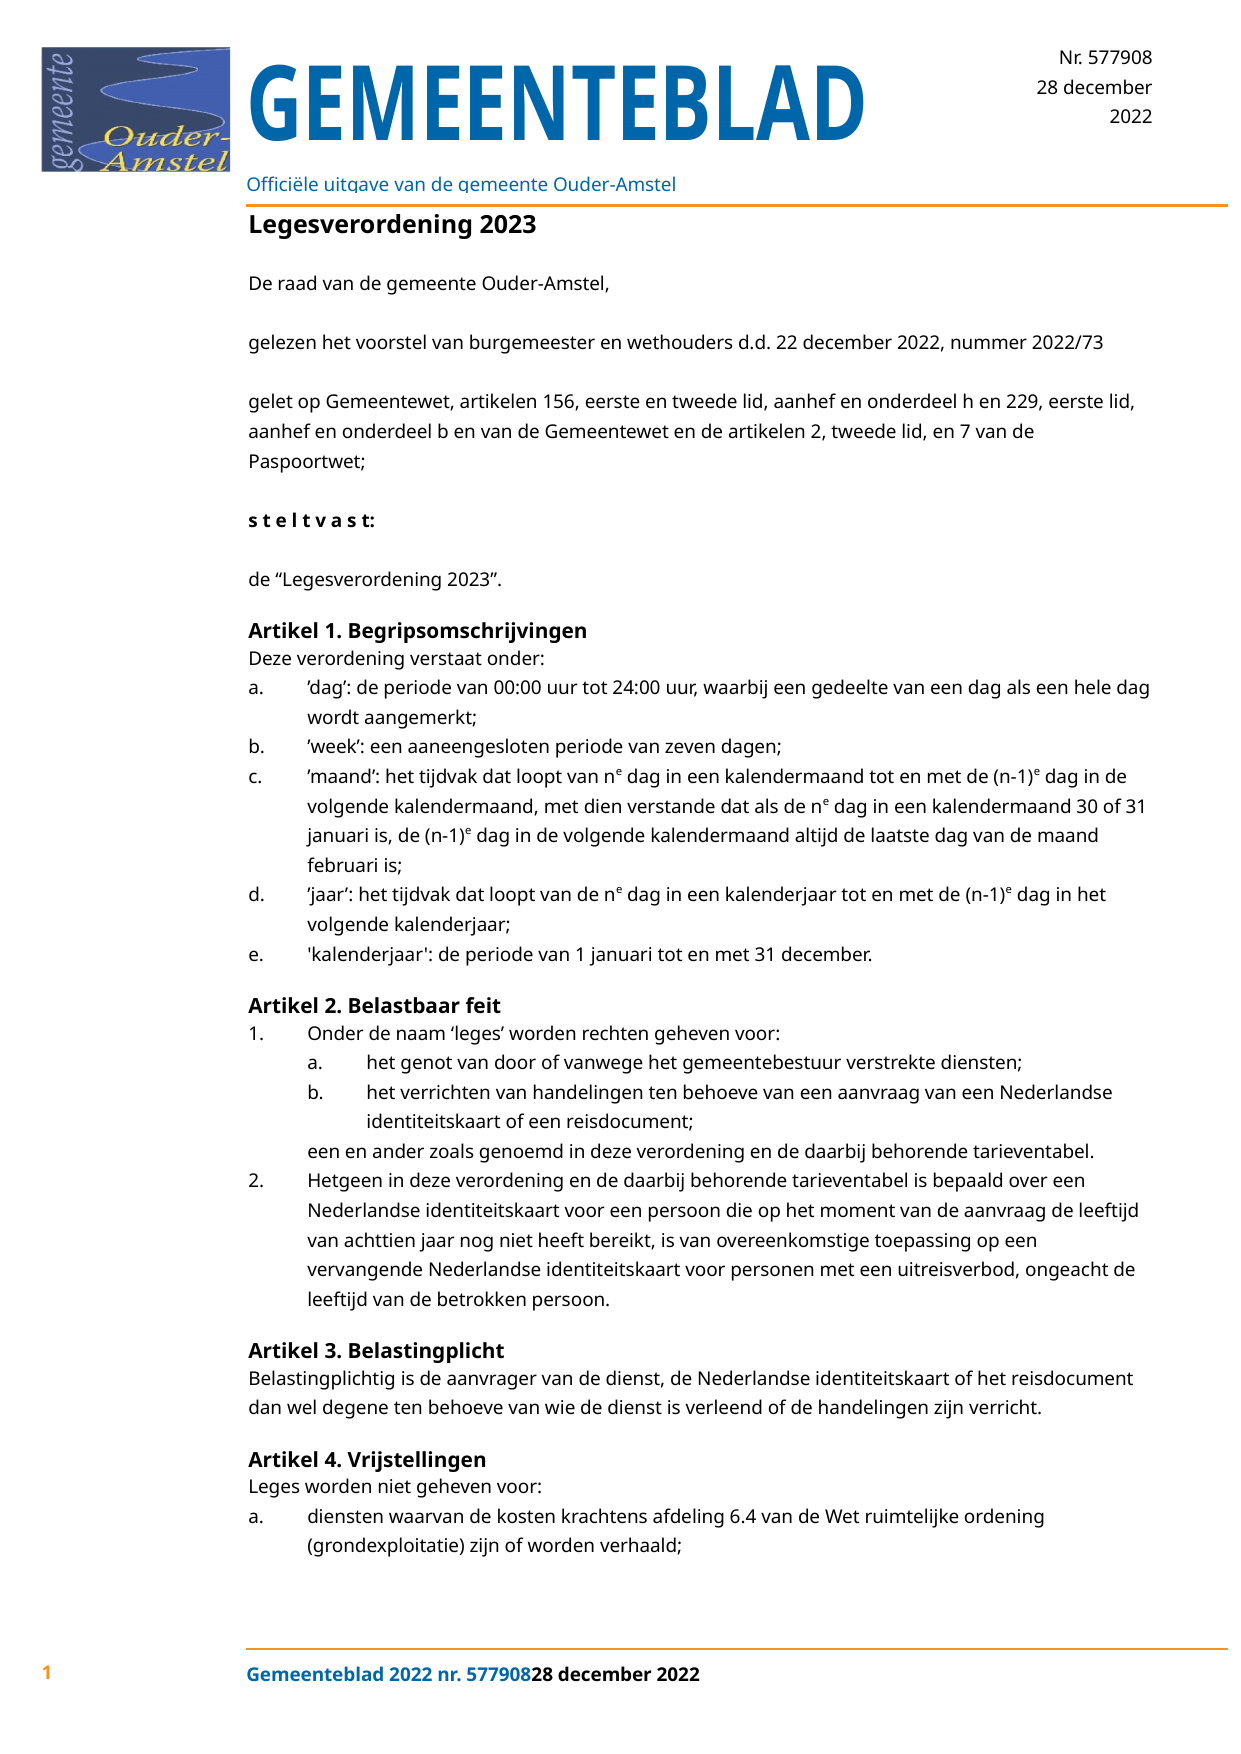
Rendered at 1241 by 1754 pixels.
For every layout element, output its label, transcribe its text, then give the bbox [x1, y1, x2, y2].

list ’maand’: het tijdvak dat loopt van ne dag in een kalendermaand tot en met de (n-1)e dag in de volgende kalendermaand, met dien verstande dat als de ne dag in een kalendermaand 30 of 31 januari is, de (n-1)e dag in de volgende kalendermaand altijd de laatste dag van de maand februari is; [248, 763, 1152, 878]
list het verrichten van handelingen ten behoeve van een aanvraag van een Nederlandse identiteitskaart of een reisdocument; [307, 1079, 1152, 1134]
list het genot van door of vanwege het gemeentebestuur verstrekte diensten; [307, 1049, 1152, 1075]
text Leges worden niet geheven voor: [248, 1473, 1152, 1499]
text Deze verordening verstaat onder: [248, 645, 1152, 671]
text De raad van de gemeente Ouder-Amstel, [248, 270, 1152, 296]
list een en ander zoals genoemd in deze verordening en de daarbij behorende tarieventabel. [248, 1138, 1152, 1164]
text de “Legesverordening 2023”. [248, 566, 1152, 592]
text Belastingplichtig is de aanvrager van de dienst, de Nederlandse identiteitskaart of het reisdocument dan wel degene ten behoeve van wie de dienst is verleend of de handelingen zijn verricht. [248, 1365, 1152, 1420]
list ’dag’: de periode van 00:00 uur tot 24:00 uur, waarbij een gedeelte van een dag als een hele dag wordt aangemerkt; [248, 674, 1152, 730]
list Hetgeen in deze verordening en de daarbij behorende tarieventabel is bepaald over een Nederlandse identiteitskaart voor een persoon die op het moment van de aanvraag de leeftijd van achttien jaar nog niet heeft bereikt, is van overeenkomstige toepassing op een vervangende Nederlandse identiteitskaart voor personen met een uitreisverbod, ongeacht de leeftijd van de betrokken persoon. [248, 1168, 1152, 1312]
list diensten waarvan de kosten krachtens afdeling 6.4 van de Wet ruimtelijke ordening (grondexploitatie) zijn of worden verhaald; [248, 1503, 1152, 1558]
text Artikel 2. Belastbaar feit [248, 991, 1152, 1020]
text Artikel 4. Vrijstellingen [248, 1445, 1152, 1473]
text Legesverordening 2023 [248, 207, 1152, 241]
text gelet op Gemeentewet, artikelen 156, eerste en tweede lid, aanhef en onderdeel h en 229, eerste lid, aanhef en onderdeel b en van de Gemeentewet en de artikelen 2, tweede lid, en 7 van de Paspoortwet; [248, 389, 1152, 473]
text s t e l t v a s t: [248, 507, 1152, 533]
text Artikel 3. Belastingplicht [248, 1336, 1152, 1365]
list Onder de naam ‘leges’ worden rechten geheven voor: [248, 1020, 1152, 1045]
picture [41, 47, 231, 172]
list 'kalenderjaar': de periode van 1 januari tot en met 31 december. [248, 941, 1152, 967]
list ’jaar’: het tijdvak dat loopt van de ne dag in een kalenderjaar tot en met de (n-1)e dag in het volgende kalenderjaar; [248, 882, 1152, 937]
list ’week’: een aaneengesloten periode van zeven dagen; [248, 734, 1152, 759]
text Artikel 1. Begripsomschrijvingen [248, 617, 1152, 645]
text gelezen het voorstel van burgemeester en wethouders d.d. 22 december 2022, nummer 2022/73 [248, 329, 1152, 355]
